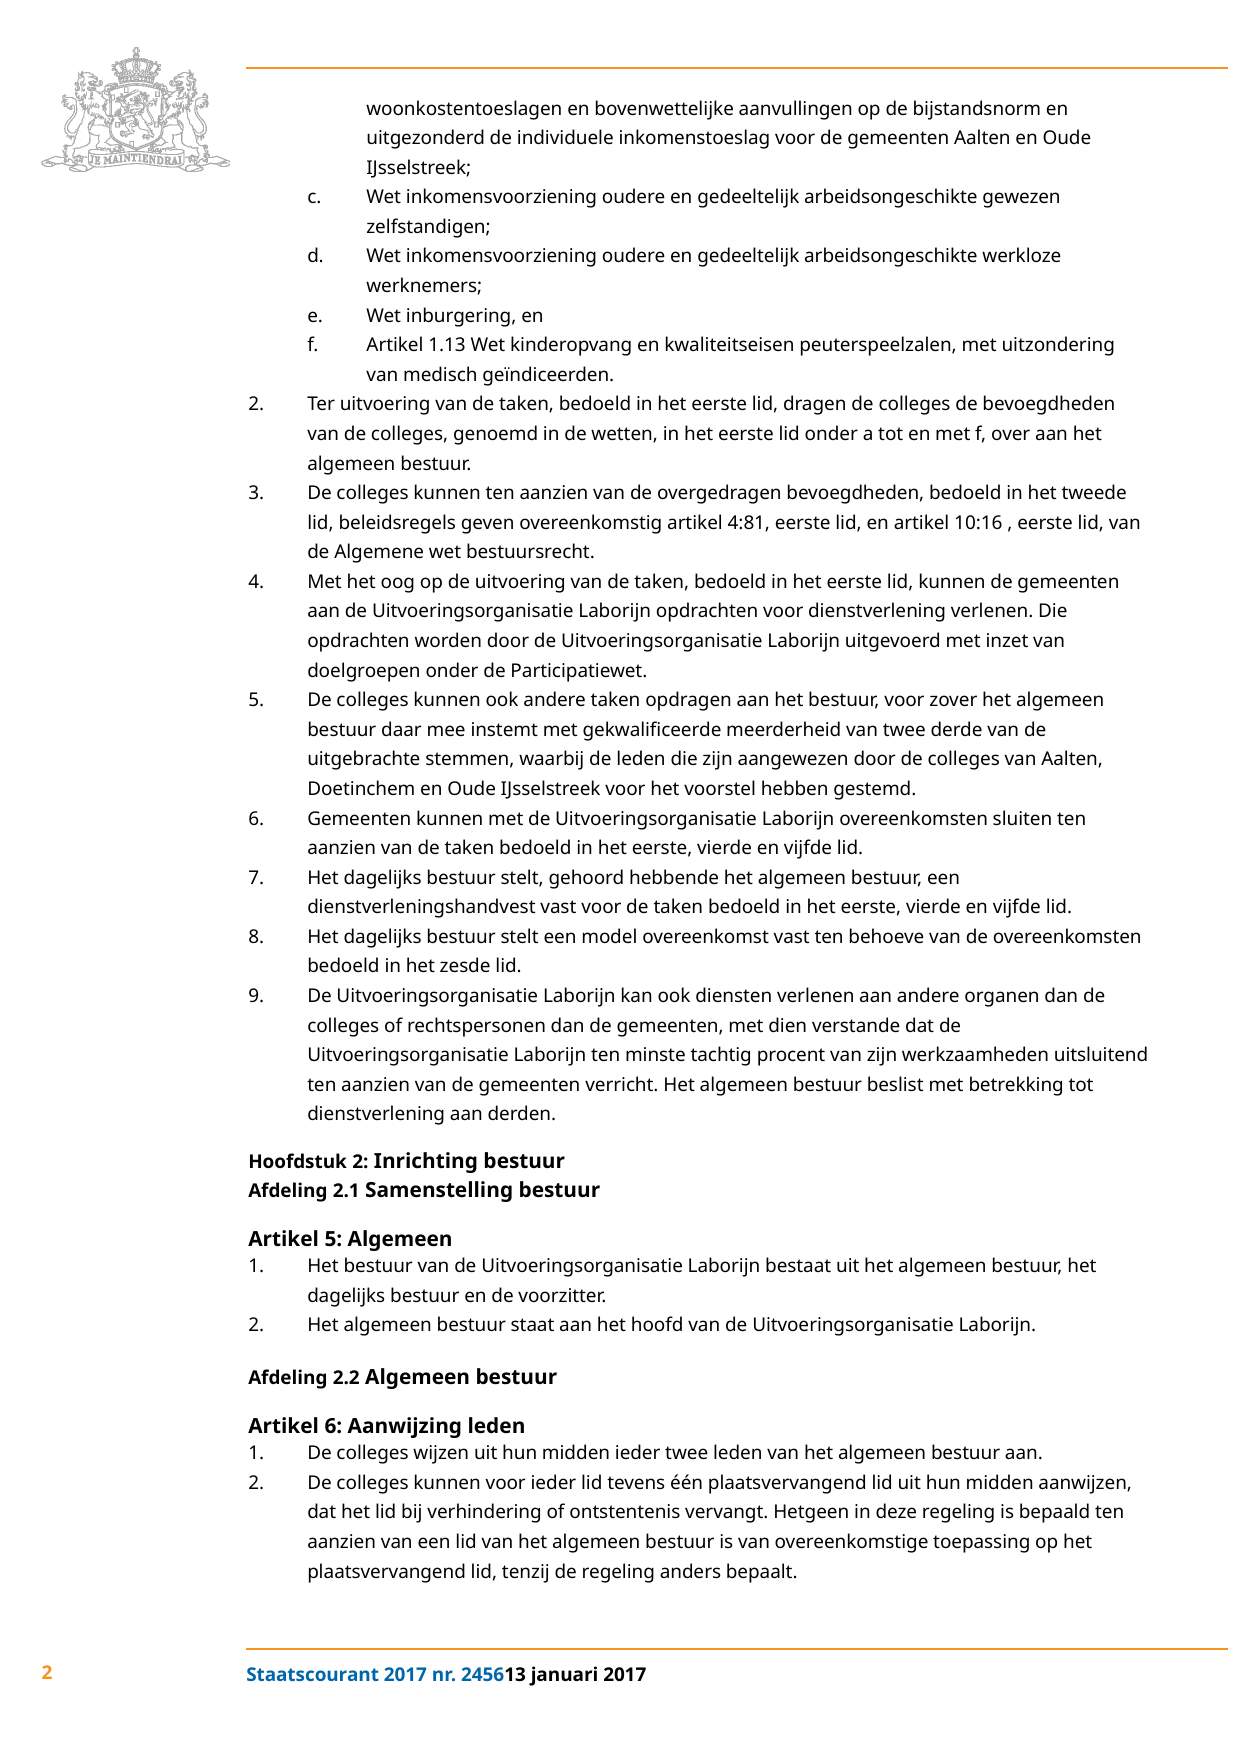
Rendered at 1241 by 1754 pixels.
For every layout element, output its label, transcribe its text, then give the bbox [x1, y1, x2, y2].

list Het dagelijks bestuur stelt een model overeenkomst vast ten behoeve van de overeenkomsten bedoeld in het zesde lid. [248, 923, 1152, 978]
list De colleges kunnen voor ieder lid tevens één plaatsvervangend lid uit hun midden aanwijzen, dat het lid bij verhindering of ontstentenis vervangt. Hetgeen in deze regeling is bepaald ten aanzien van een lid van het algemeen bestuur is van overeenkomstige toepassing op het plaatsvervangend lid, tenzij de regeling anders bepaalt. [248, 1469, 1152, 1584]
picture [41, 47, 231, 172]
list Wet inkomensvoorziening oudere en gedeeltelijk arbeidsongeschikte werkloze werknemers; [307, 243, 1152, 298]
list De colleges wijzen uit hun midden ieder twee leden van het algemeen bestuur aan. [248, 1439, 1152, 1465]
list Wet inkomensvoorziening oudere en gedeeltelijk arbeidsongeschikte gewezen zelfstandigen; [307, 183, 1152, 239]
list Het algemeen bestuur staat aan het hoofd van de Uitvoeringsorganisatie Laborijn. [248, 1312, 1152, 1337]
list Ter uitvoering van de taken, bedoeld in het eerste lid, dragen de colleges de bevoegdheden van de colleges, genoemd in de wetten, in het eerste lid onder a tot en met f, over aan het algemeen bestuur. [248, 391, 1152, 476]
list Met het oog op de uitvoering van de taken, bedoeld in het eerste lid, kunnen de gemeenten aan de Uitvoeringsorganisatie Laborijn opdrachten voor dienstverlening verlenen. Die opdrachten worden door de Uitvoeringsorganisatie Laborijn uitgevoerd met inzet van doelgroepen onder de Participatiewet. [248, 568, 1152, 683]
text Artikel 6: Aanwijzing leden [248, 1411, 1152, 1439]
text Afdeling 2.2 Algemeen bestuur [248, 1362, 1152, 1390]
list De colleges kunnen ten aanzien van de overgedragen bevoegdheden, bedoeld in het tweede lid, beleidsregels geven overeenkomstig artikel 4:81, eerste lid, en artikel 10:16 , eerste lid, van de Algemene wet bestuursrecht. [248, 479, 1152, 564]
text Afdeling 2.1 Samenstelling bestuur [248, 1175, 1152, 1203]
list Het dagelijks bestuur stelt, gehoord hebbende het algemeen bestuur, een dienstverleningshandvest vast voor de taken bedoeld in het eerste, vierde en vijfde lid. [248, 864, 1152, 919]
list Het bestuur van de Uitvoeringsorganisatie Laborijn bestaat uit het algemeen bestuur, het dagelijks bestuur en de voorzitter. [248, 1252, 1152, 1308]
text Hoofdstuk 2: Inrichting bestuur [248, 1146, 1152, 1175]
list Gemeenten kunnen met de Uitvoeringsorganisatie Laborijn overeenkomsten sluiten ten aanzien van de taken bedoeld in het eerste, vierde en vijfde lid. [248, 805, 1152, 860]
list woonkostentoeslagen en bovenwettelijke aanvullingen op de bijstandsnorm en uitgezonderd de individuele inkomenstoeslag voor de gemeenten Aalten en Oude IJsselstreek; [307, 95, 1152, 180]
list Wet inburgering, en [307, 302, 1152, 328]
list Artikel 1.13 Wet kinderopvang en kwaliteitseisen peuterspeelzalen, met uitzondering van medisch geïndiceerden. [307, 331, 1152, 387]
text Artikel 5: Algemeen [248, 1224, 1152, 1252]
list De Uitvoeringsorganisatie Laborijn kan ook diensten verlenen aan andere organen dan de colleges of rechtspersonen dan de gemeenten, met dien verstande dat de Uitvoeringsorganisatie Laborijn ten minste tachtig procent van zijn werkzaamheden uitsluitend ten aanzien van de gemeenten verricht. Het algemeen bestuur beslist met betrekking tot dienstverlening aan derden. [248, 982, 1152, 1126]
list De colleges kunnen ook andere taken opdragen aan het bestuur, voor zover het algemeen bestuur daar mee instemt met gekwalificeerde meerderheid van twee derde van de uitgebrachte stemmen, waarbij de leden die zijn aangewezen door de colleges van Aalten, Doetinchem en Oude IJsselstreek voor het voorstel hebben gestemd. [248, 686, 1152, 801]
